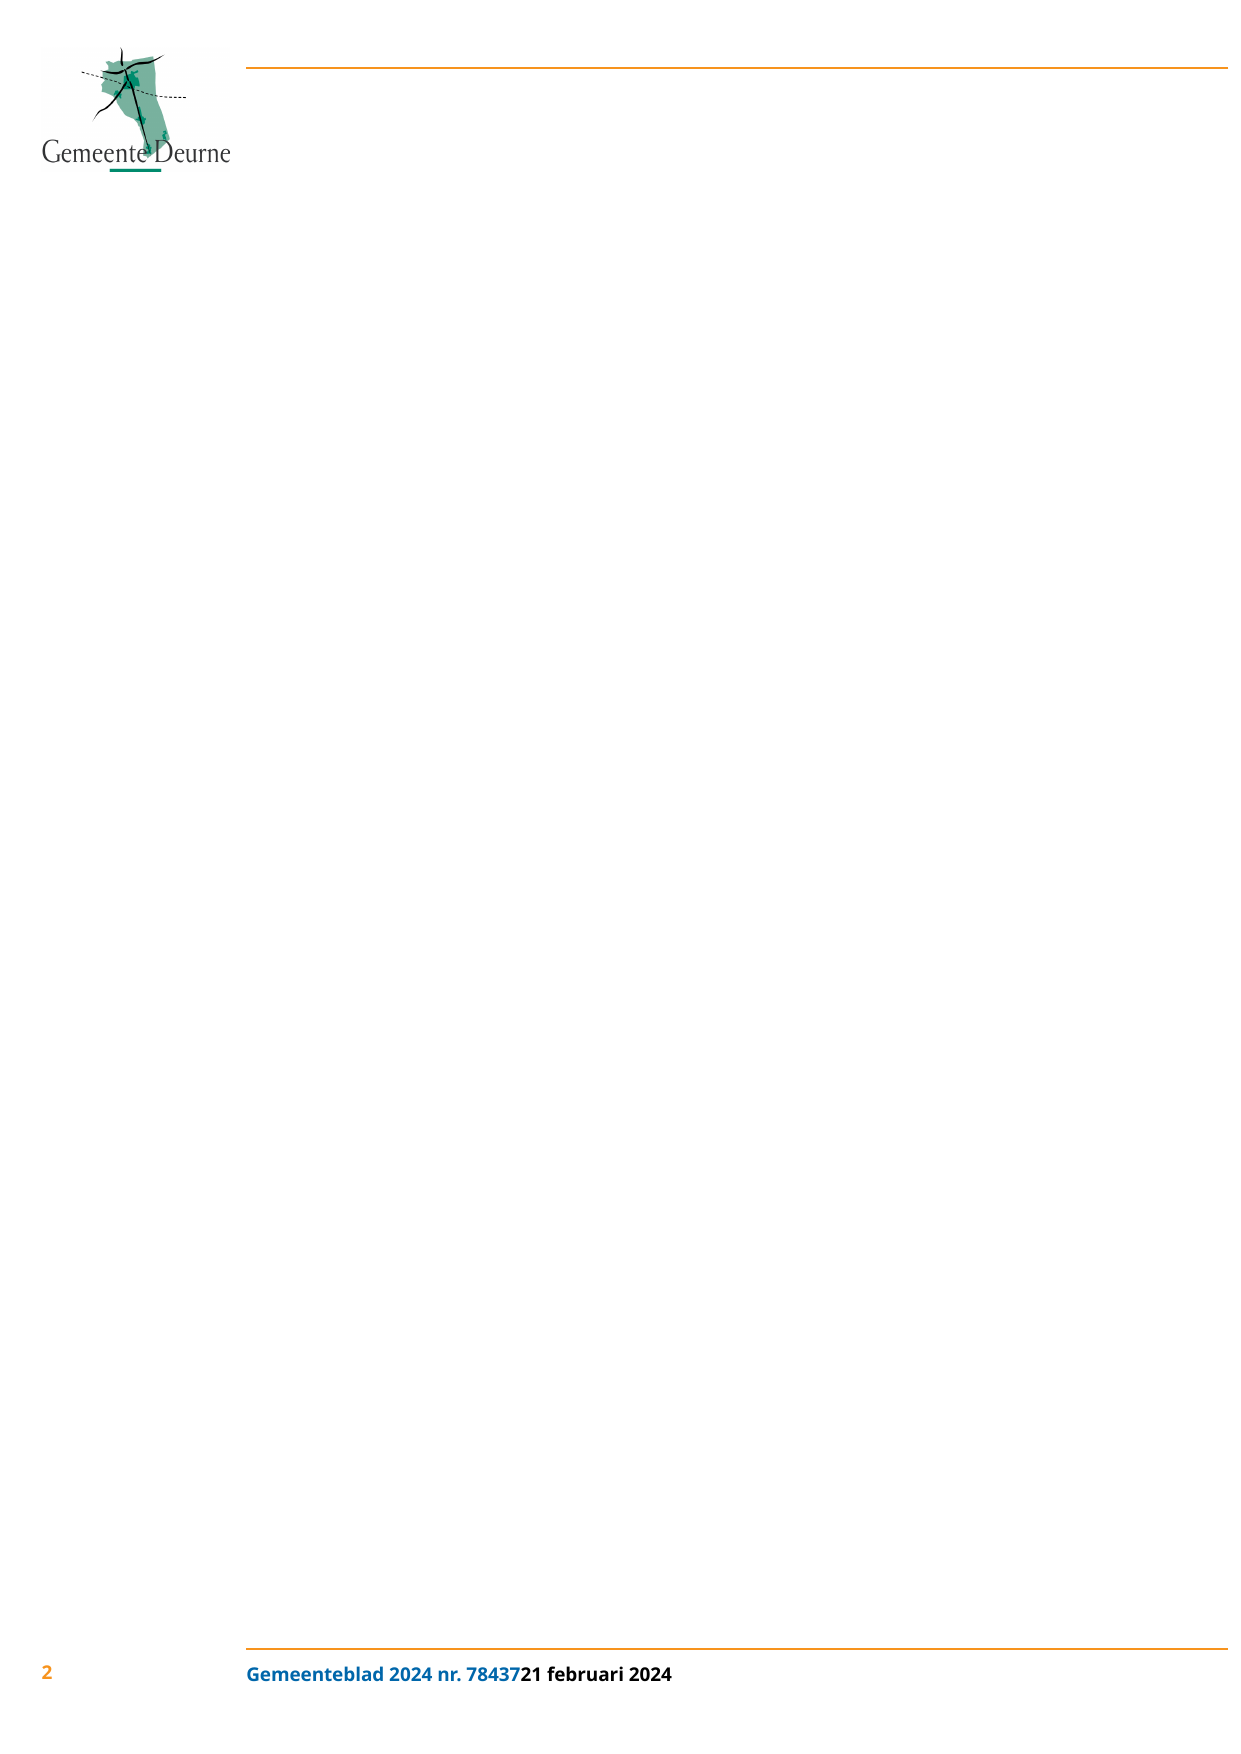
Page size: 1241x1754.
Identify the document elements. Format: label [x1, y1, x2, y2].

picture [41, 47, 231, 172]
